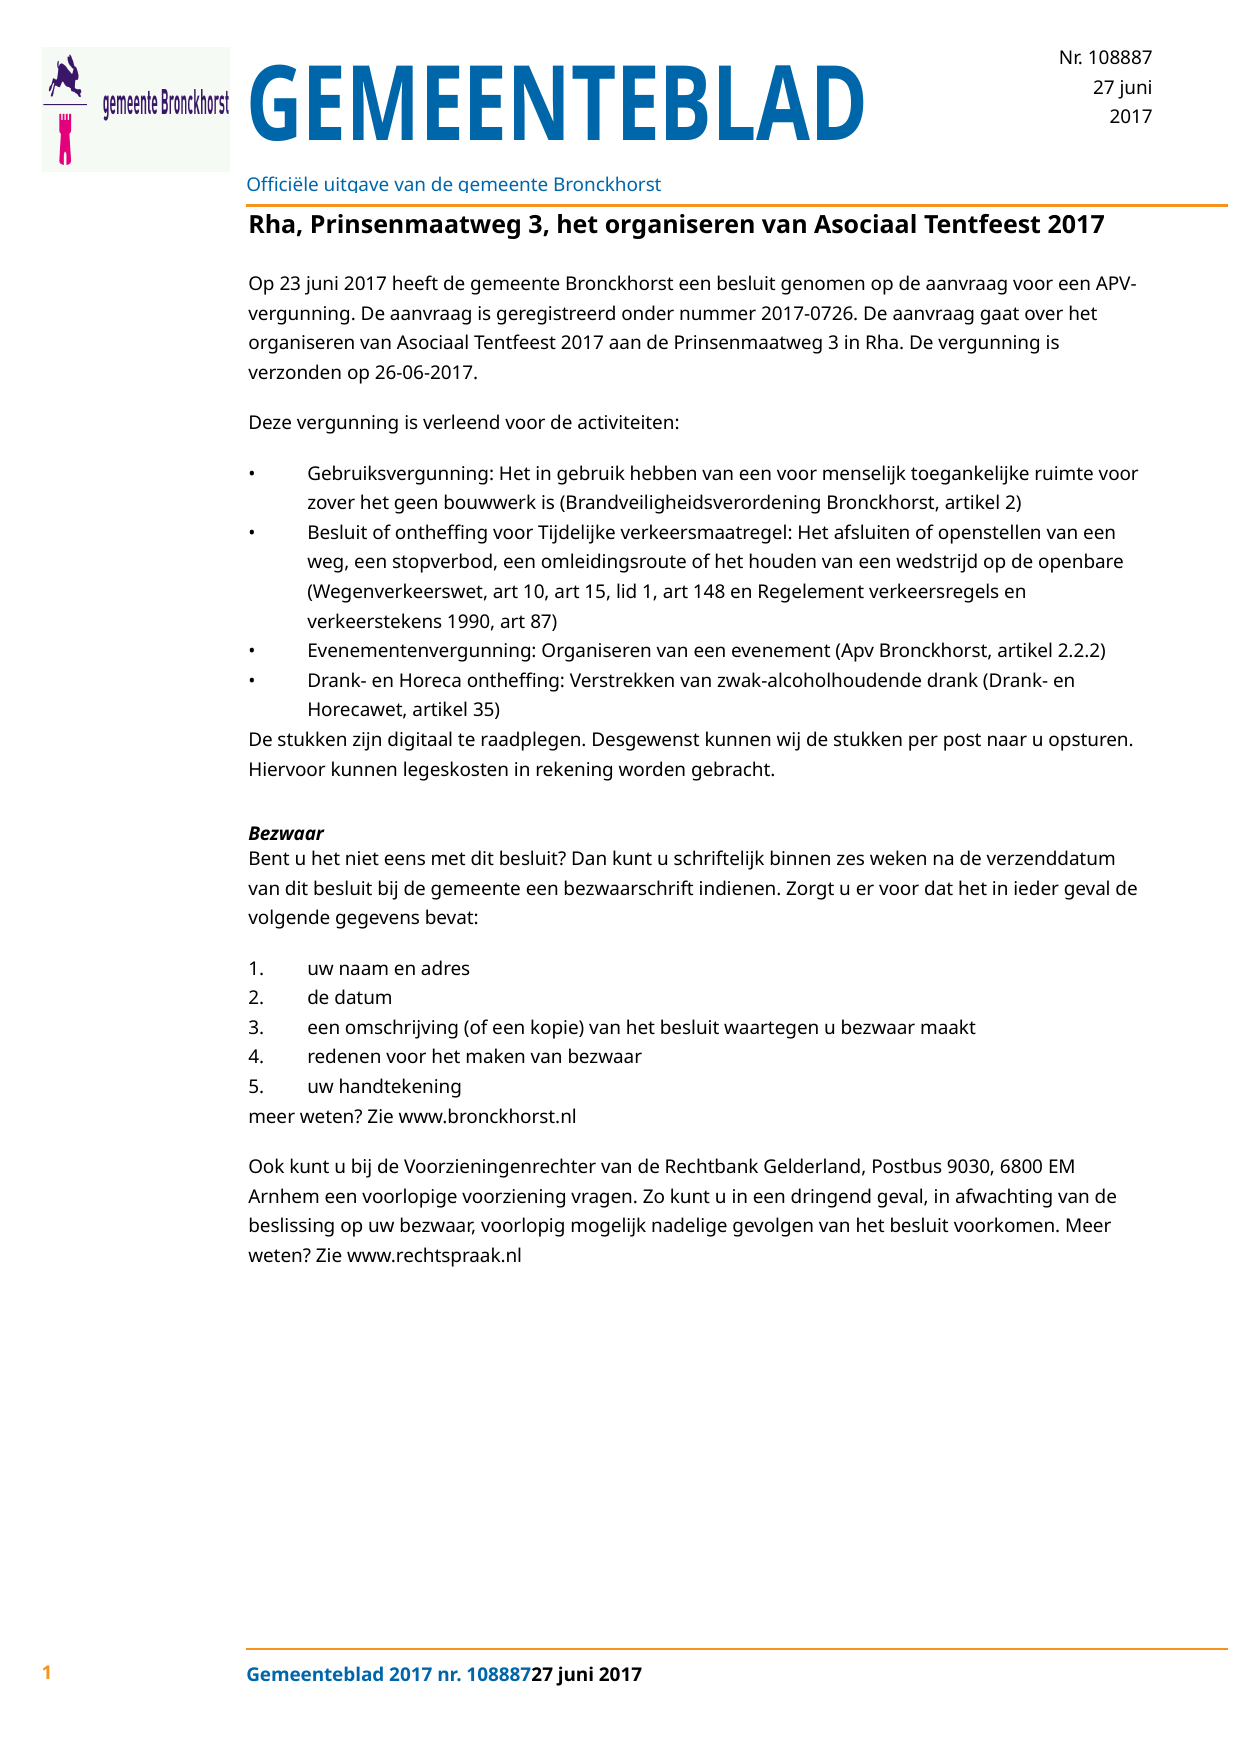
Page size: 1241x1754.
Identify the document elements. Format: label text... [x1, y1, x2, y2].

picture [41, 47, 231, 172]
text meer weten? Zie www.bronckhorst.nl [248, 1103, 1152, 1129]
list Evenementenvergunning: Organiseren van een evenement (Apv Bronckhorst, artikel 2.2.2) [248, 637, 1152, 663]
list een omschrijving (of een kopie) van het besluit waartegen u bezwaar maakt [248, 1014, 1152, 1040]
text Bezwaar [248, 820, 1152, 845]
text Deze vergunning is verleend voor de activiteiten: [248, 409, 1152, 435]
text De stukken zijn digitaal te raadplegen. Desgewenst kunnen wij de stukken per post naar u opsturen. Hiervoor kunnen legeskosten in rekening worden gebracht. [248, 726, 1152, 781]
list uw handtekening [248, 1073, 1152, 1099]
list uw naam en adres [248, 955, 1152, 981]
list Gebruiksvergunning: Het in gebruik hebben van een voor menselijk toegankelijke ruimte voor zover het geen bouwwerk is (Brandveiligheidsverordening Bronckhorst, artikel 2) [248, 460, 1152, 515]
text Ook kunt u bij de Voorzieningenrechter van de Rechtbank Gelderland, Postbus 9030, 6800 EM Arnhem een voorlopige voorziening vragen. Zo kunt u in een dringend geval, in afwachting van de beslissing op uw bezwaar, voorlopig mogelijk nadelige gevolgen van het besluit voorkomen. Meer weten? Zie www.rechtspraak.nl [248, 1153, 1152, 1268]
list de datum [248, 984, 1152, 1010]
text Rha, Prinsenmaatweg 3, het organiseren van Asociaal Tentfeest 2017 [248, 207, 1152, 241]
list Drank- en Horeca ontheffing: Verstrekken van zwak-alcoholhoudende drank (Drank- en Horecawet, artikel 35) [248, 667, 1152, 722]
text Bent u het niet eens met dit besluit? Dan kunt u schriftelijk binnen zes weken na de verzenddatum van dit besluit bij de gemeente een bezwaarschrift indienen. Zorgt u er voor dat het in ieder geval de volgende gegevens bevat: [248, 845, 1152, 930]
list Besluit of ontheffing voor Tijdelijke verkeersmaatregel: Het afsluiten of openstellen van een weg, een stopverbod, een omleidingsroute of het houden van een wedstrijd op de openbare (Wegenverkeerswet, art 10, art 15, lid 1, art 148 en Regelement verkeersregels en verkeerstekens 1990, art 87) [248, 519, 1152, 633]
list redenen voor het maken van bezwaar [248, 1044, 1152, 1069]
text Op 23 juni 2017 heeft de gemeente Bronckhorst een besluit genomen op de aanvraag voor een APV-vergunning. De aanvraag is geregistreerd onder nummer 2017-0726. De aanvraag gaat over het organiseren van Asociaal Tentfeest 2017 aan de Prinsenmaatweg 3 in Rha. De vergunning is verzonden op 26-06-2017. [248, 270, 1152, 385]
